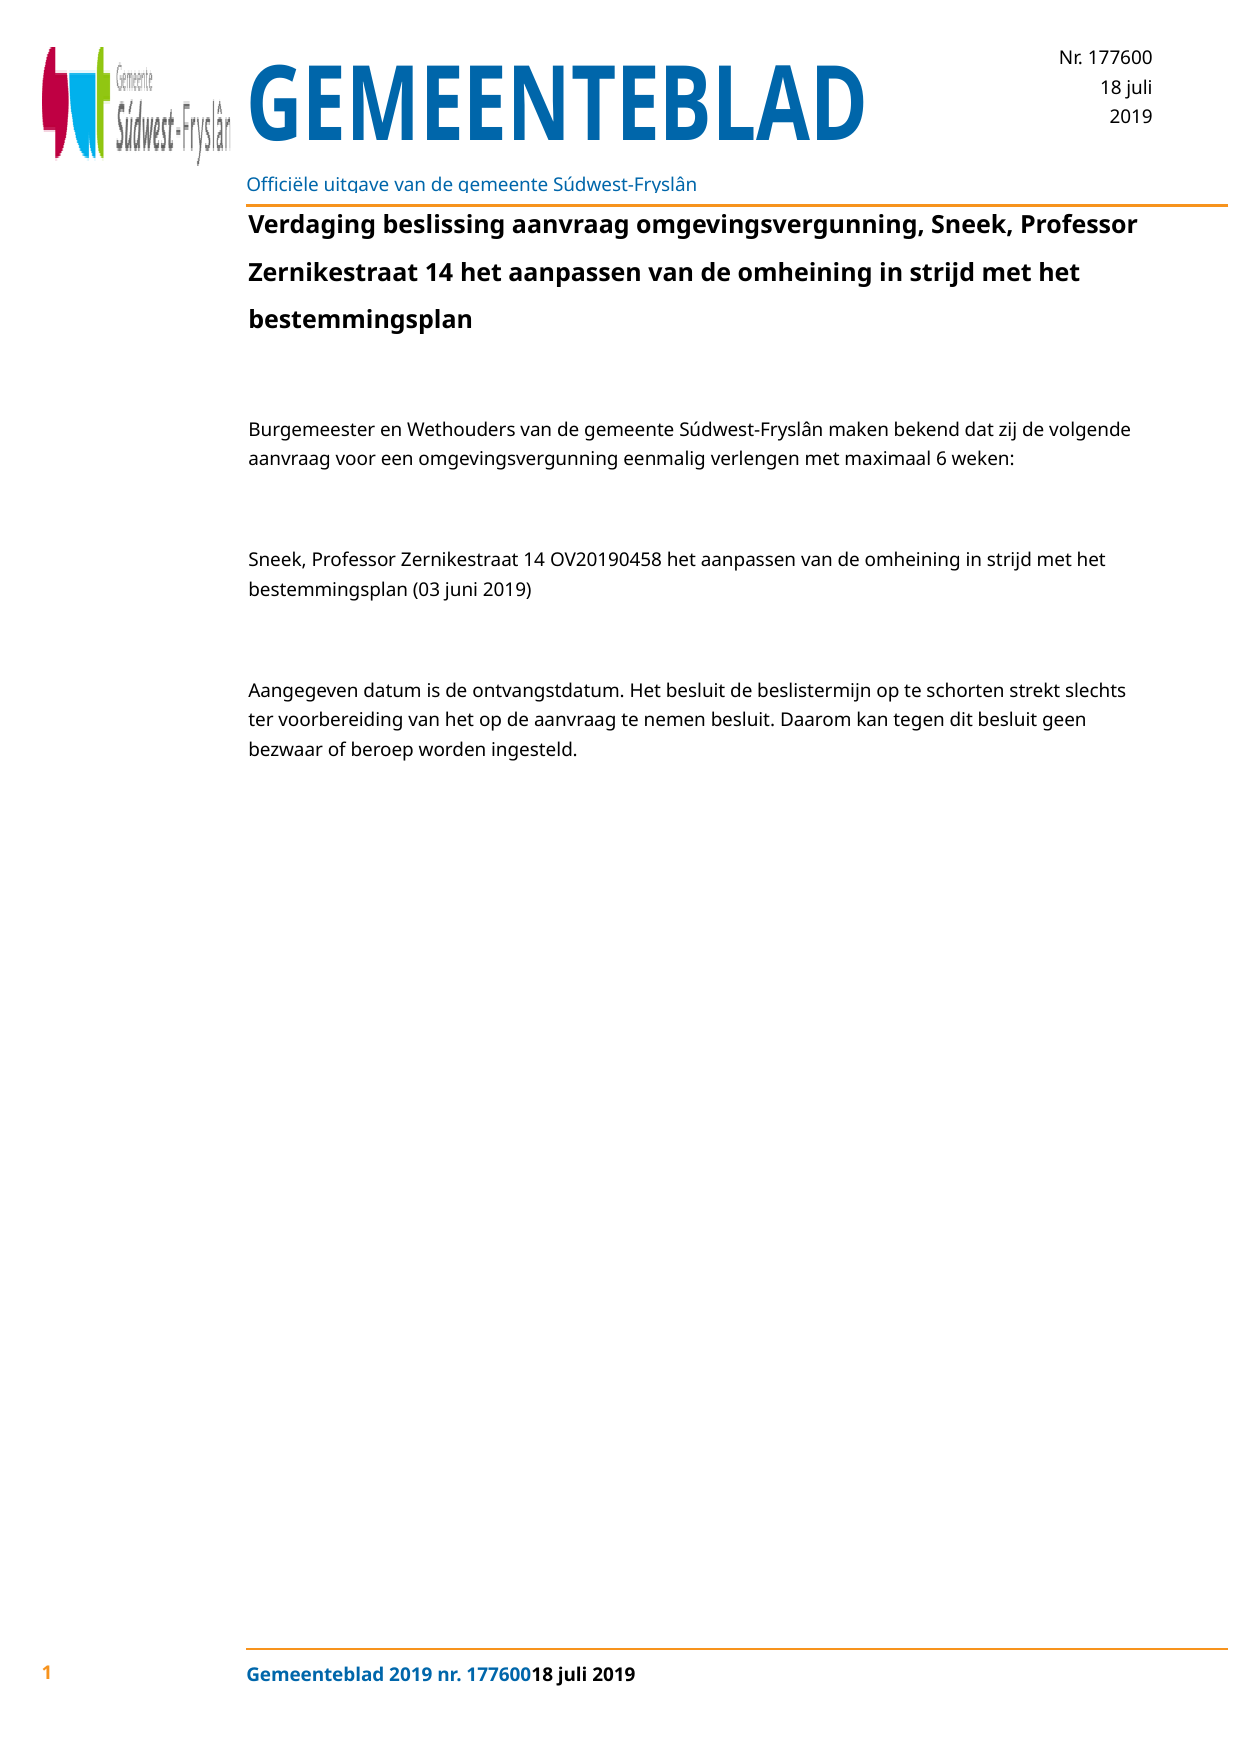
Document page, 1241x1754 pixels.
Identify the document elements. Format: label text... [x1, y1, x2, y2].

text Aangegeven datum is de ontvangstdatum. Het besluit de beslistermijn op te schorten strekt slechts ter voorbereiding van het op de aanvraag te nemen besluit. Daarom kan tegen dit besluit geen bezwaar of beroep worden ingesteld. [248, 677, 1152, 762]
text Burgemeester en Wethouders van de gemeente Súdwest-Fryslân maken bekend dat zij de volgende aanvraag voor een omgevingsvergunning eenmalig verlengen met maximaal 6 weken: [248, 416, 1152, 471]
picture [41, 47, 231, 172]
text Verdaging beslissing aanvraag omgevingsvergunning, Sneek, Professor Zernikestraat 14 het aanpassen van de omheining in strijd met het bestemmingsplan [248, 207, 1152, 336]
text Sneek, Professor Zernikestraat 14 OV20190458 het aanpassen van de omheining in strijd met het bestemmingsplan (03 juni 2019) [248, 546, 1152, 602]
